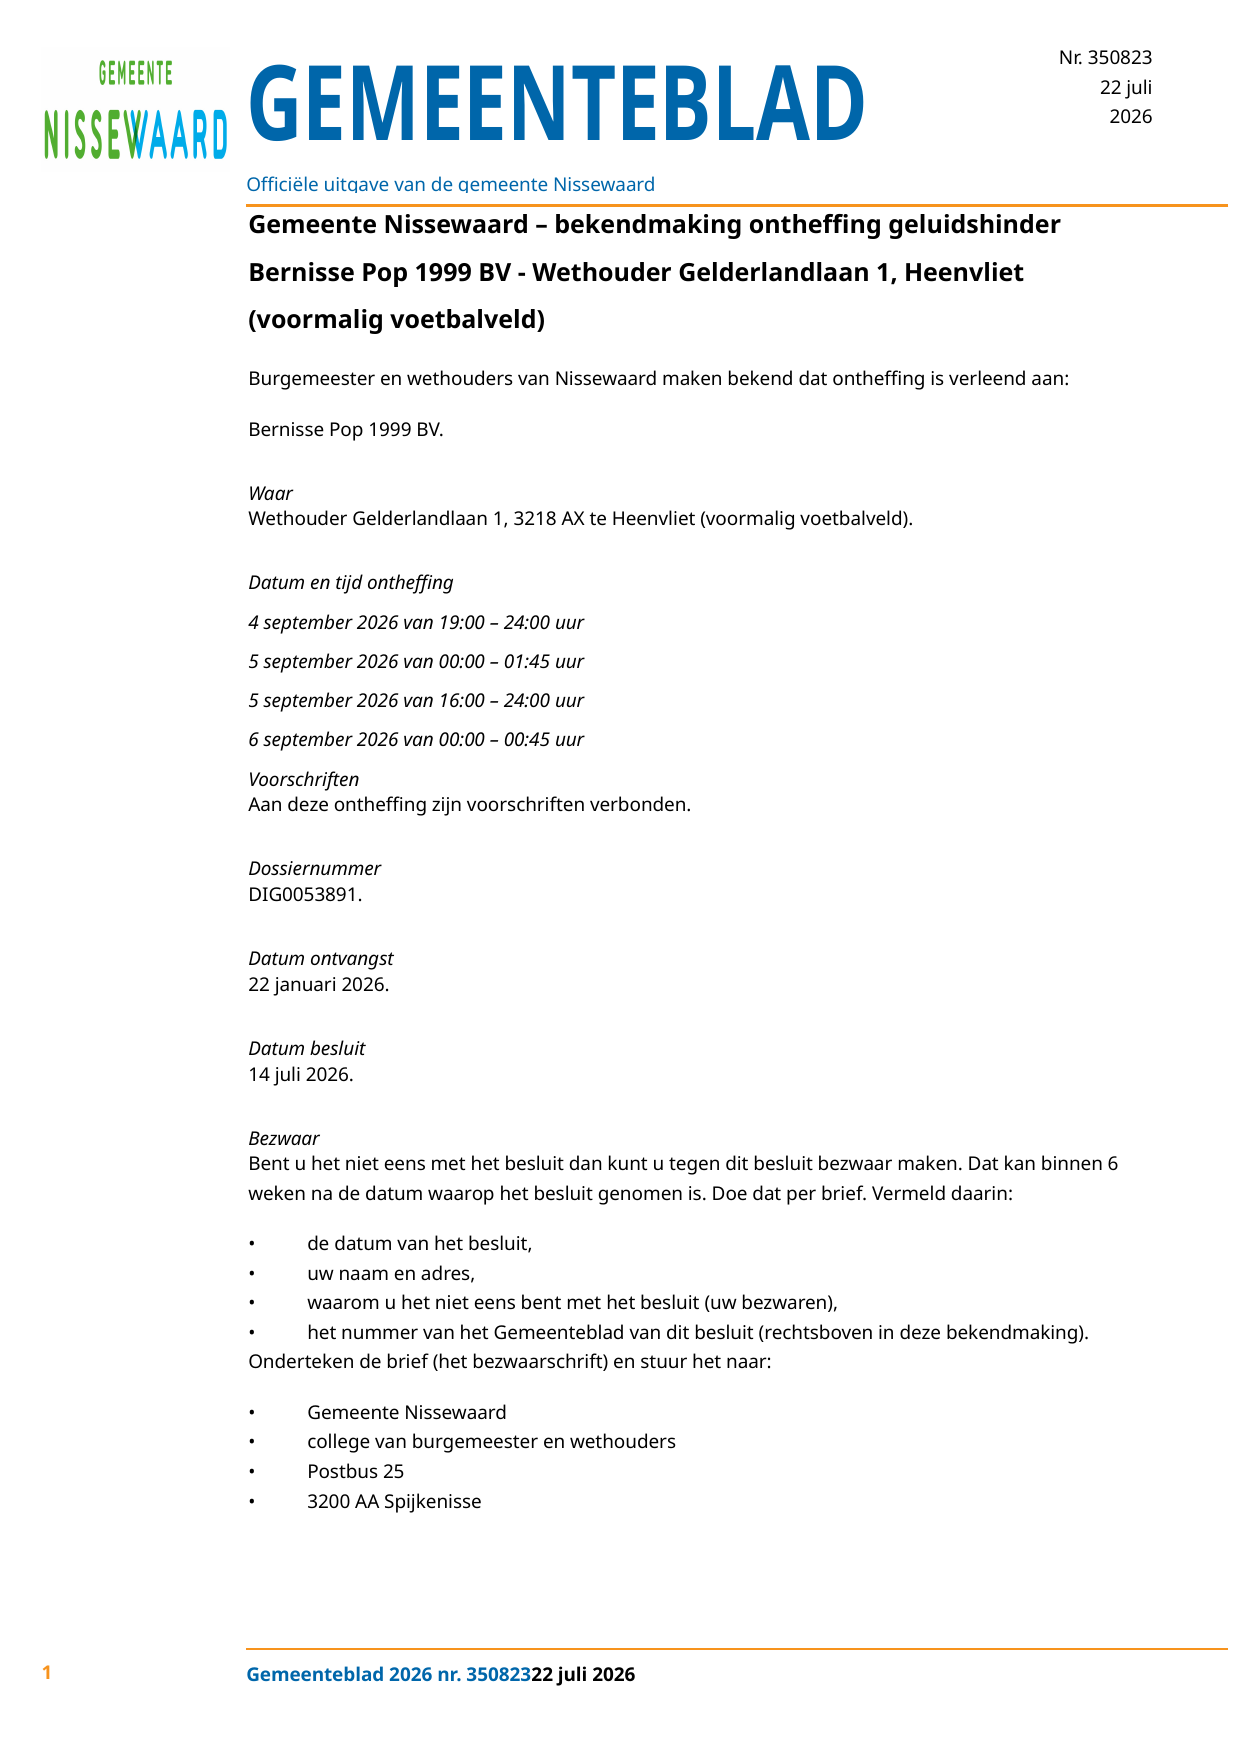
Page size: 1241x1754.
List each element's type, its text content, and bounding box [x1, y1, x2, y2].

list college van burgemeester en wethouders [248, 1429, 1152, 1454]
text 5 september 2026 van 16:00 – 24:00 uur [248, 687, 1152, 713]
text Waar [248, 480, 1152, 506]
text Bernisse Pop 1999 BV. [248, 416, 1152, 442]
text 4 september 2026 van 19:00 – 24:00 uur [248, 609, 1152, 634]
text Datum besluit [248, 1035, 1152, 1061]
list uw naam en adres, [248, 1260, 1152, 1286]
list 3200 AA Spijkenisse [248, 1488, 1152, 1514]
picture [41, 47, 231, 172]
text Bezwaar [248, 1125, 1152, 1150]
text Burgemeester en wethouders van Nissewaard maken bekend dat ontheffing is verleend aan: [248, 366, 1152, 391]
text Dossiernummer [248, 856, 1152, 881]
list waarom u het niet eens bent met het besluit (uw bezwaren), [248, 1289, 1152, 1315]
list de datum van het besluit, [248, 1230, 1152, 1256]
text Datum en tijd ontheffing [248, 569, 1152, 595]
text Datum ontvangst [248, 945, 1152, 971]
text Gemeente Nissewaard – bekendmaking ontheffing geluidshinder Bernisse Pop 1999 BV - Wethouder Gelderlandlaan 1, Heenvliet (voormalig voetbalveld) [248, 207, 1152, 336]
text Wethouder Gelderlandlaan 1, 3218 AX te Heenvliet (voormalig voetbalveld). [248, 506, 1152, 531]
text Voorschriften [248, 766, 1152, 792]
list Gemeente Nissewaard [248, 1399, 1152, 1425]
text 14 juli 2026. [248, 1061, 1152, 1086]
text DIG0053891. [248, 881, 1152, 907]
text 22 januari 2026. [248, 971, 1152, 997]
text Onderteken de brief (het bezwaarschrift) en stuur het naar: [248, 1349, 1152, 1374]
list Postbus 25 [248, 1458, 1152, 1484]
text 6 september 2026 van 00:00 – 00:45 uur [248, 727, 1152, 752]
text Bent u het niet eens met het besluit dan kunt u tegen dit besluit bezwaar maken. Dat kan binnen 6 weken na de datum waarop het besluit genomen is. Doe dat per brief. Vermeld daarin: [248, 1150, 1152, 1206]
text Aan deze ontheffing zijn voorschriften verbonden. [248, 792, 1152, 817]
text 5 september 2026 van 00:00 – 01:45 uur [248, 648, 1152, 674]
list het nummer van het Gemeenteblad van dit besluit (rechtsboven in deze bekendmaking). [248, 1319, 1152, 1345]
